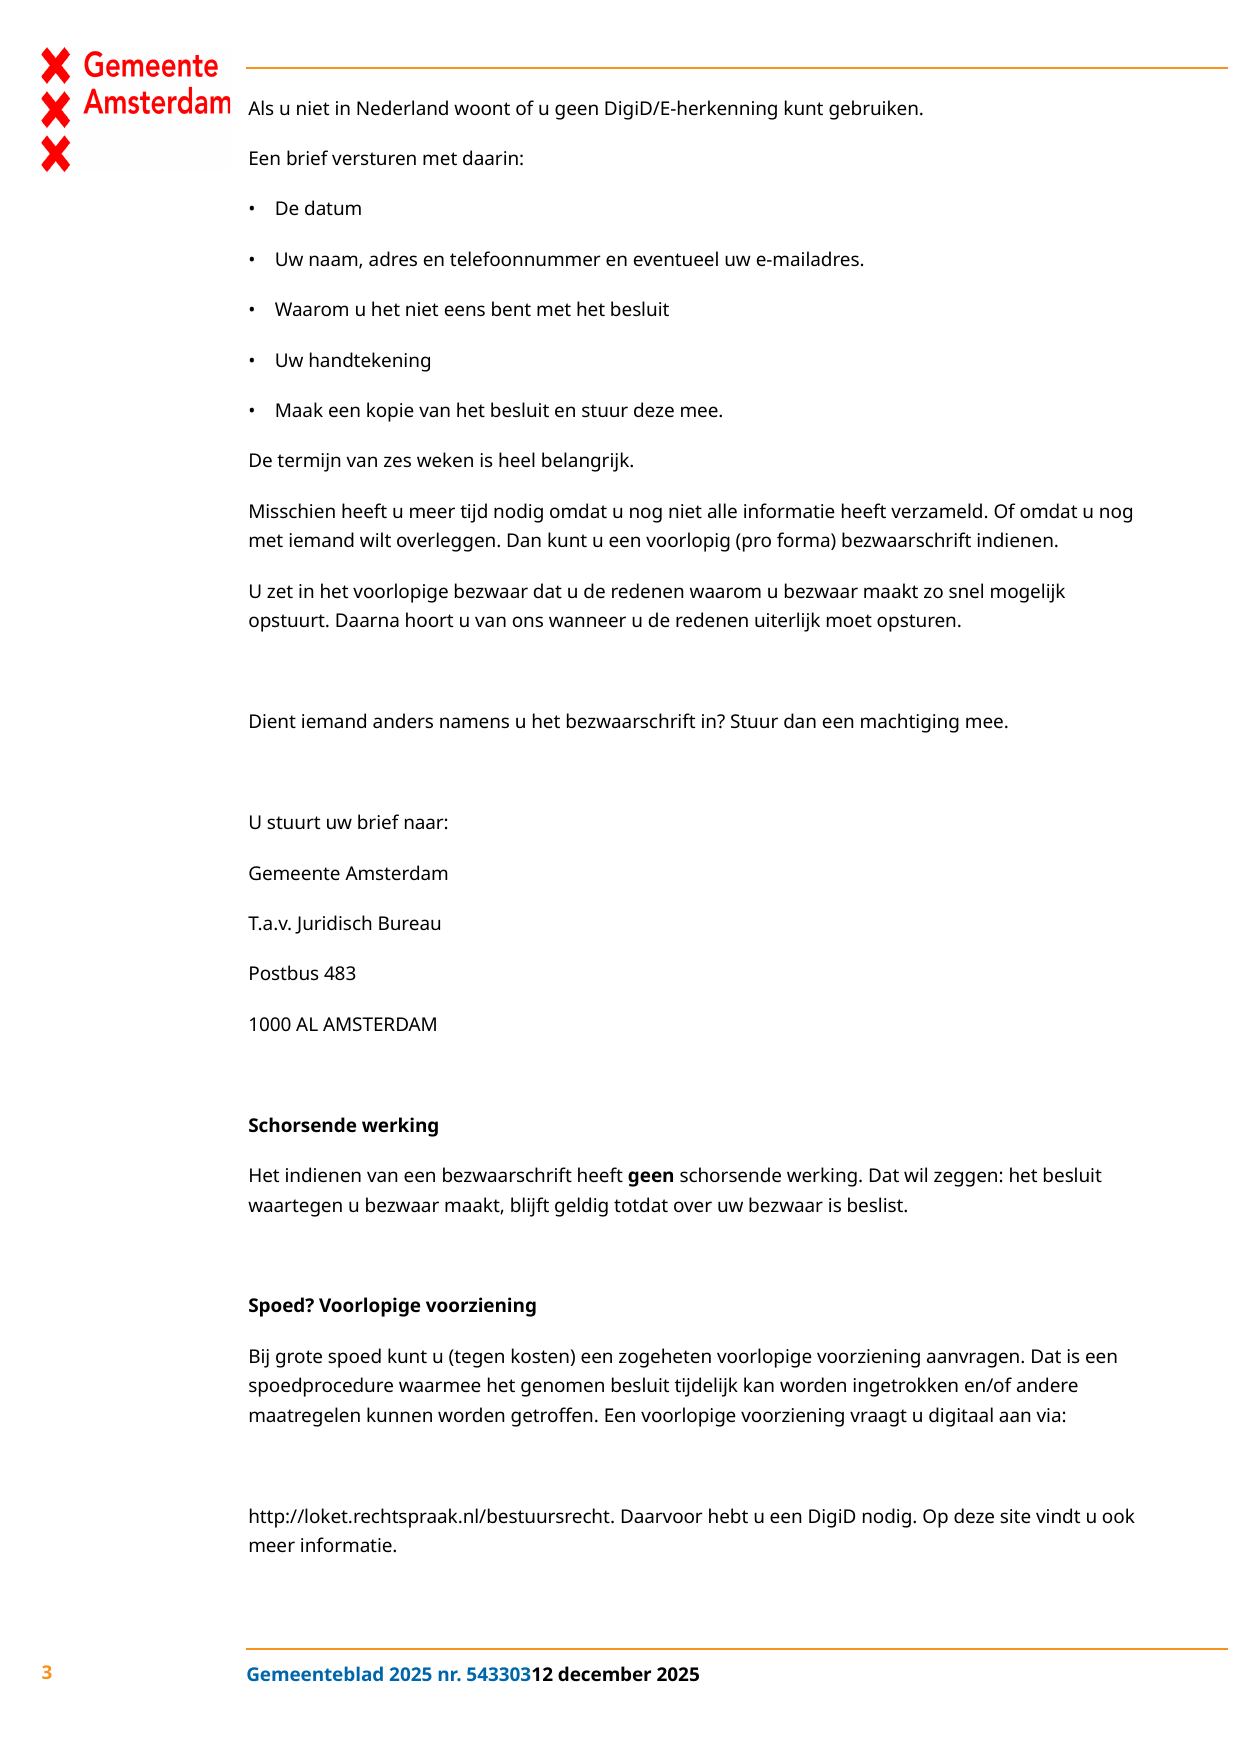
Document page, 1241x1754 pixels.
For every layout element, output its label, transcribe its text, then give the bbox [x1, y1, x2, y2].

text U zet in het voorlopige bezwaar dat u de redenen waarom u bezwaar maakt zo snel mogelijk opstuurt. Daarna hoort u van ons wanneer u de redenen uiterlijk moet opsturen. [248, 578, 1152, 633]
text De termijn van zes weken is heel belangrijk. [248, 448, 1152, 473]
text Een brief versturen met daarin: [248, 145, 1152, 171]
text http://loket.rechtspraak.nl/bestuursrecht. Daarvoor hebt u een DigiD nodig. Op deze site vindt u ook meer informatie. [248, 1503, 1152, 1558]
text Dient iemand anders namens u het bezwaarschrift in? Stuur dan een machtiging mee. [248, 708, 1152, 734]
text 1000 AL AMSTERDAM [248, 1011, 1152, 1037]
text U stuurt uw brief naar: [248, 809, 1152, 835]
text Bij grote spoed kunt u (tegen kosten) een zogeheten voorlopige voorziening aanvragen. Dat is een spoedprocedure waarmee het genomen besluit tijdelijk kan worden ingetrokken en/of andere maatregelen kunnen worden getroffen. Een voorlopige voorziening vraagt u digitaal aan via: [248, 1343, 1152, 1428]
text T.a.v. Juridisch Bureau [248, 910, 1152, 936]
text Postbus 483 [248, 961, 1152, 986]
picture [41, 47, 231, 172]
text Schorsende werking [248, 1112, 1152, 1138]
text Gemeente Amsterdam [248, 860, 1152, 886]
text Misschien heeft u meer tijd nodig omdat u nog niet alle informatie heeft verzameld. Of omdat u nog met iemand wilt overleggen. Dan kunt u een voorlopig (pro forma) bezwaarschrift indienen. [248, 498, 1152, 553]
text • Waarom u het niet eens bent met het besluit [248, 296, 1152, 322]
text • Maak een kopie van het besluit en stuur deze mee. [248, 397, 1152, 423]
text Het indienen van een bezwaarschrift heeft geen schorsende werking. Dat wil zeggen: het besluit waartegen u bezwaar maakt, blijft geldig totdat over uw bezwaar is beslist. [248, 1162, 1152, 1218]
text Als u niet in Nederland woont of u geen DigiD/E-herkenning kunt gebruiken. [248, 95, 1152, 121]
text • Uw handtekening [248, 347, 1152, 373]
text • Uw naam, adres en telefoonnummer en eventueel uw e-mailadres. [248, 246, 1152, 272]
text • De datum [248, 196, 1152, 221]
text Spoed? Voorlopige voorziening [248, 1293, 1152, 1318]
